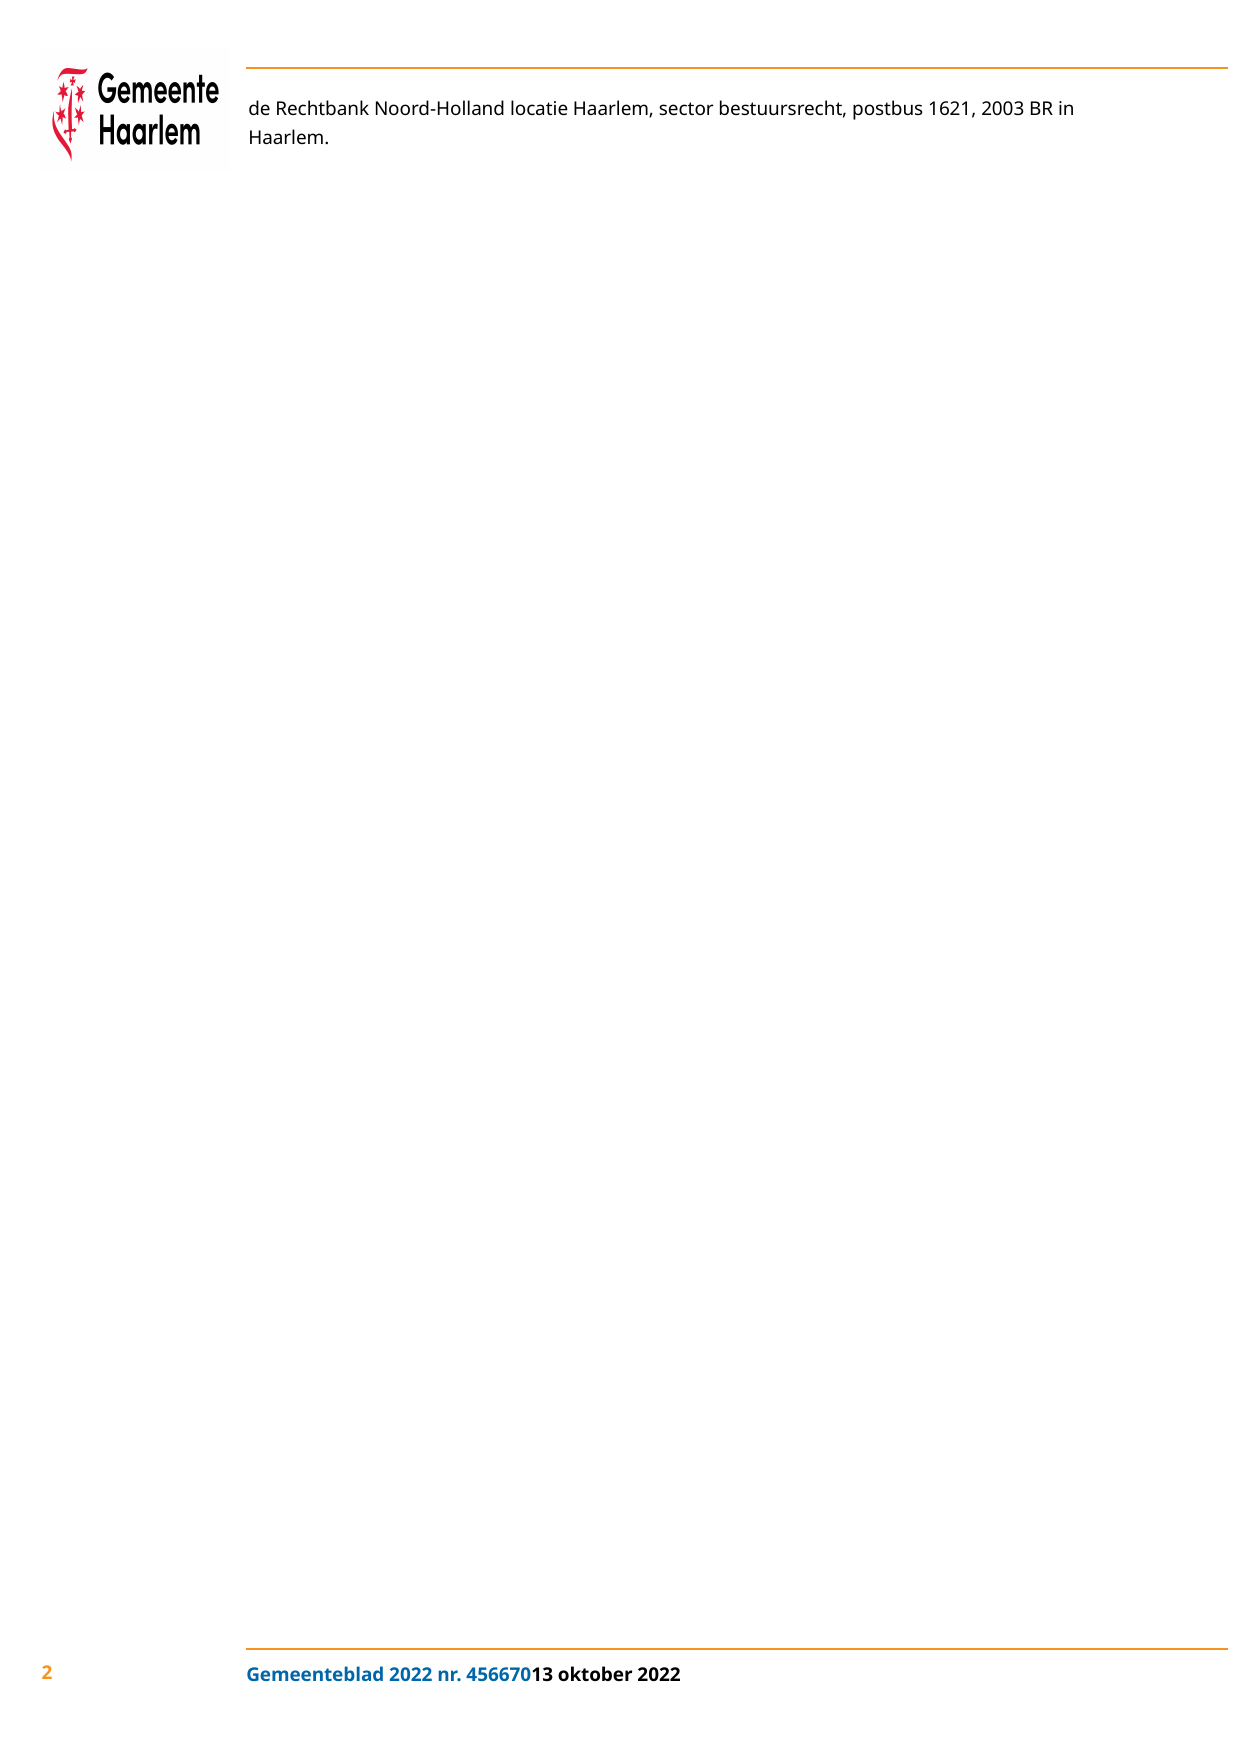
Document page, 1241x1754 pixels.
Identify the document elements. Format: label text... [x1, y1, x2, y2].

picture [41, 47, 231, 172]
text de Rechtbank Noord-Holland locatie Haarlem, sector bestuursrecht, postbus 1621, 2003 BR in Haarlem. [248, 95, 1152, 150]
